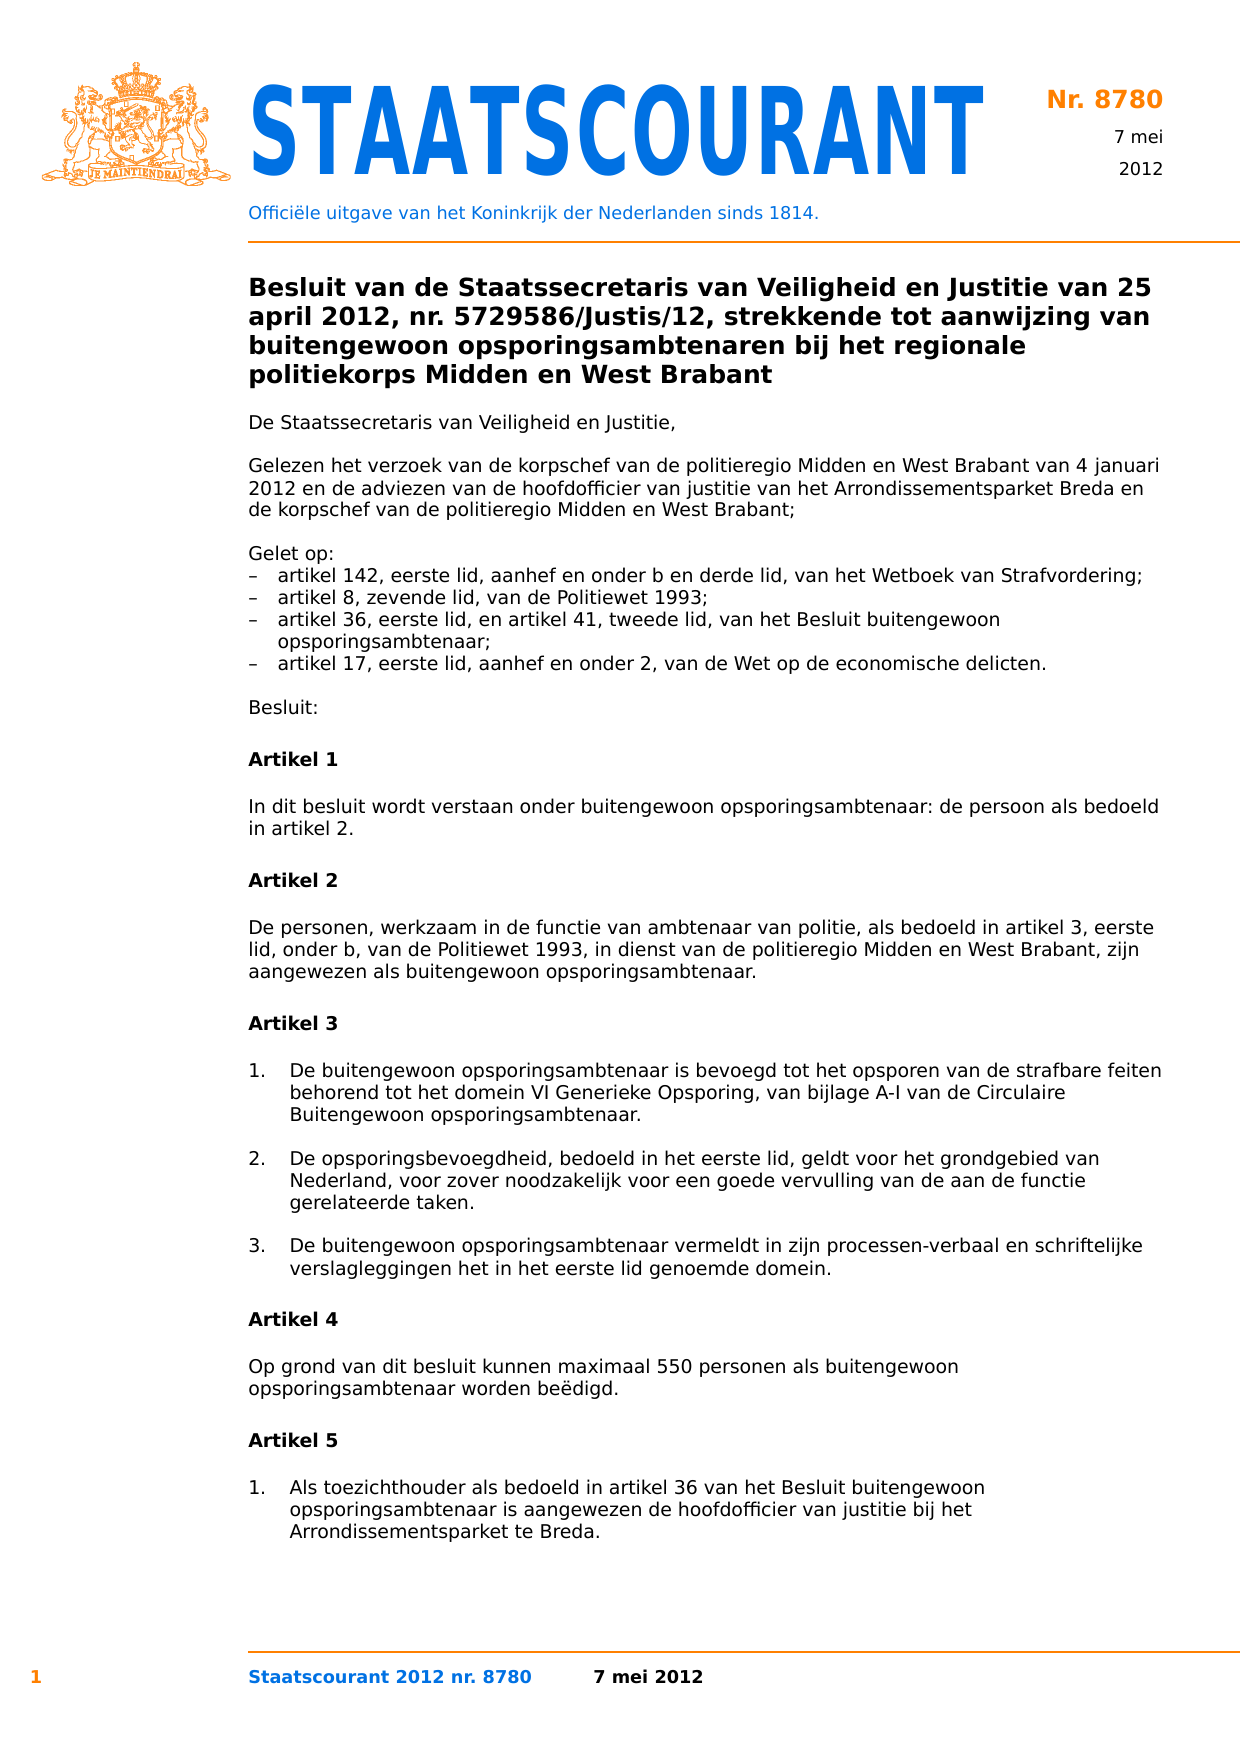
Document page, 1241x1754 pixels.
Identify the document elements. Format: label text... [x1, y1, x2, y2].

text De personen, werkzaam in de functie van ambtenaar van politie, als bedoeld in artikel 3, eerste lid, onder b, van de Politiewet 1993, in dienst van de politieregio Midden en West Brabant, zijn aangewezen als buitengewoon opsporingsambtenaar. [248, 917, 1163, 983]
text – artikel 36, eerste lid, en artikel 41, tweede lid, van het Besluit buitengewoon opsporingsambtenaar; [248, 609, 1163, 653]
text Gelet op: [248, 543, 1163, 565]
subtitle Besluit van de Staatssecretaris van Veiligheid en Justitie van 25 april 2012, nr. 5729586/Justis/12, strekkende tot aanwijzing van buitengewoon opsporingsambtenaren bij het regionale politiekorps Midden en West Brabant [248, 273, 1163, 390]
table_header [25, 62, 248, 241]
text De Staatssecretaris van Veiligheid en Justitie, [248, 412, 1163, 433]
text – artikel 142, eerste lid, aanhef en onder b en derde lid, van het Wetboek van Strafvordering; [248, 565, 1163, 587]
subtitle Artikel 1 [248, 749, 1163, 771]
table_header Nr. 8780 [998, 62, 1240, 121]
text 3. De buitengewoon opsporingsambtenaar vermeldt in zijn processen-verbaal en schriftelijke verslagleggingen het in het eerste lid genoemde domein. [248, 1235, 1163, 1279]
text In dit besluit wordt verstaan onder buitengewoon opsporingsambtenaar: de persoon als bedoeld in artikel 2. [248, 796, 1163, 840]
text – artikel 8, zevende lid, van de Politiewet 1993; [248, 587, 1163, 609]
text 2. De opsporingsbevoegdheid, bedoeld in het eerste lid, geldt voor het grondgebied van Nederland, voor zover noodzakelijk voor een goede vervulling van de aan de functie gerelateerde taken. [248, 1148, 1163, 1213]
text Besluit: [248, 697, 1163, 719]
subtitle Artikel 3 [248, 1013, 1163, 1035]
text 1. Als toezichthouder als bedoeld in artikel 36 van het Besluit buitengewoon opsporingsambtenaar is aangewezen de hoofdofficier van justitie bij het Arrondissementsparket te Breda. [248, 1477, 1163, 1543]
text Op grond van dit besluit kunnen maximaal 550 personen als buitengewoon opsporingsambtenaar worden beëdigd. [248, 1356, 1163, 1400]
text 1. De buitengewoon opsporingsambtenaar is bevoegd tot het opsporen van de strafbare feiten behorend tot het domein VI Generieke Opsporing, van bijlage A-I van de Circulaire Buitengewoon opsporingsambtenaar. [248, 1060, 1163, 1126]
text Gelezen het verzoek van de korpschef van de politieregio Midden en West Brabant van 4 januari 2012 en de adviezen van de hoofdofficier van justitie van het Arrondissementsparket Breda en de korpschef van de politieregio Midden en West Brabant; [248, 455, 1163, 521]
table_header STAATSCOURANT [248, 62, 998, 203]
picture [41, 62, 231, 186]
text – artikel 17, eerste lid, aanhef en onder 2, van de Wet op de economische delicten. [248, 653, 1163, 675]
subtitle Artikel 2 [248, 870, 1163, 892]
table_cell 7 mei [998, 121, 1240, 153]
subtitle Artikel 5 [248, 1430, 1163, 1452]
subtitle Artikel 4 [248, 1309, 1163, 1331]
table_cell Officiële uitgave van het Koninkrijk der Nederlanden sinds 1814. [248, 203, 1240, 241]
table_cell 2012 [998, 153, 1240, 203]
